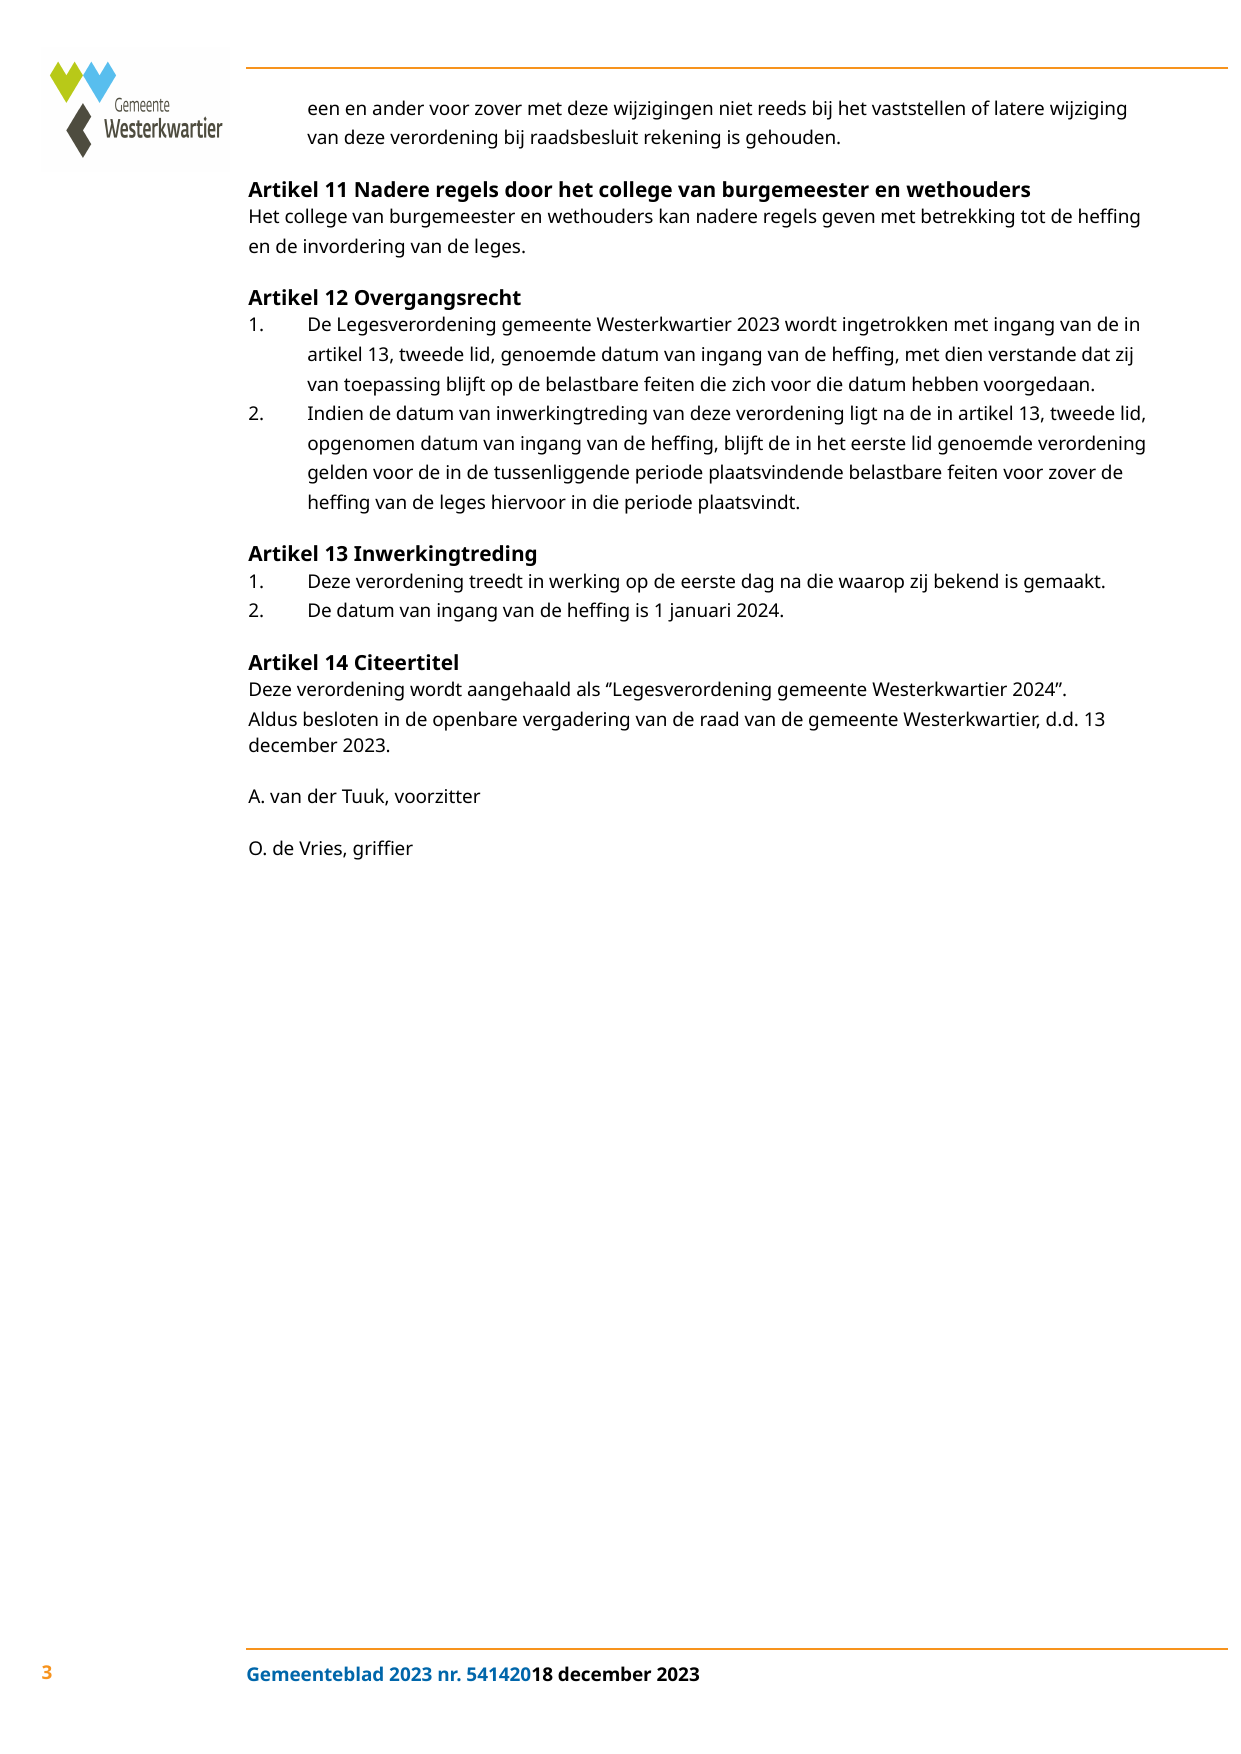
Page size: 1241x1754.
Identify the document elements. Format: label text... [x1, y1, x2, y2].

text Artikel 14 Citeertitel [248, 648, 1152, 676]
picture [41, 47, 231, 172]
list een en ander voor zover met deze wijzigingen niet reeds bij het vaststellen of latere wijziging van deze verordening bij raadsbesluit rekening is gehouden. [248, 95, 1152, 150]
list De datum van ingang van de heffing is 1 januari 2024. [248, 598, 1152, 623]
text O. de Vries, griffier [248, 835, 1152, 860]
text Artikel 13 Inwerkingtreding [248, 539, 1152, 568]
list Deze verordening treedt in werking op de eerste dag na die waarop zij bekend is gemaakt. [248, 568, 1152, 594]
list Indien de datum van inwerkingtreding van deze verordening ligt na de in artikel 13, tweede lid, opgenomen datum van ingang van de heffing, blijft de in het eerste lid genoemde verordening gelden voor de in de tussenliggende periode plaatsvindende belastbare feiten voor zover de heffing van de leges hiervoor in die periode plaatsvindt. [248, 400, 1152, 515]
text Deze verordening wordt aangehaald als ‘’Legesverordening gemeente Westerkwartier 2024’’. [248, 676, 1152, 702]
text Artikel 12 Overgangsrecht [248, 283, 1152, 312]
text Aldus besloten in de openbare vergadering van de raad van de gemeente Westerkwartier, d.d. 13 december 2023. [248, 706, 1152, 757]
text A. van der Tuuk, voorzitter [248, 783, 1152, 809]
text Het college van burgemeester en wethouders kan nadere regels geven met betrekking tot de heffing en de invordering van de leges. [248, 203, 1152, 258]
list De Legesverordening gemeente Westerkwartier 2023 wordt ingetrokken met ingang van de in artikel 13, tweede lid, genoemde datum van ingang van de heffing, met dien verstande dat zij van toepassing blijft op de belastbare feiten die zich voor die datum hebben voorgedaan. [248, 312, 1152, 397]
text Artikel 11 Nadere regels door het college van burgemeester en wethouders [248, 175, 1152, 203]
